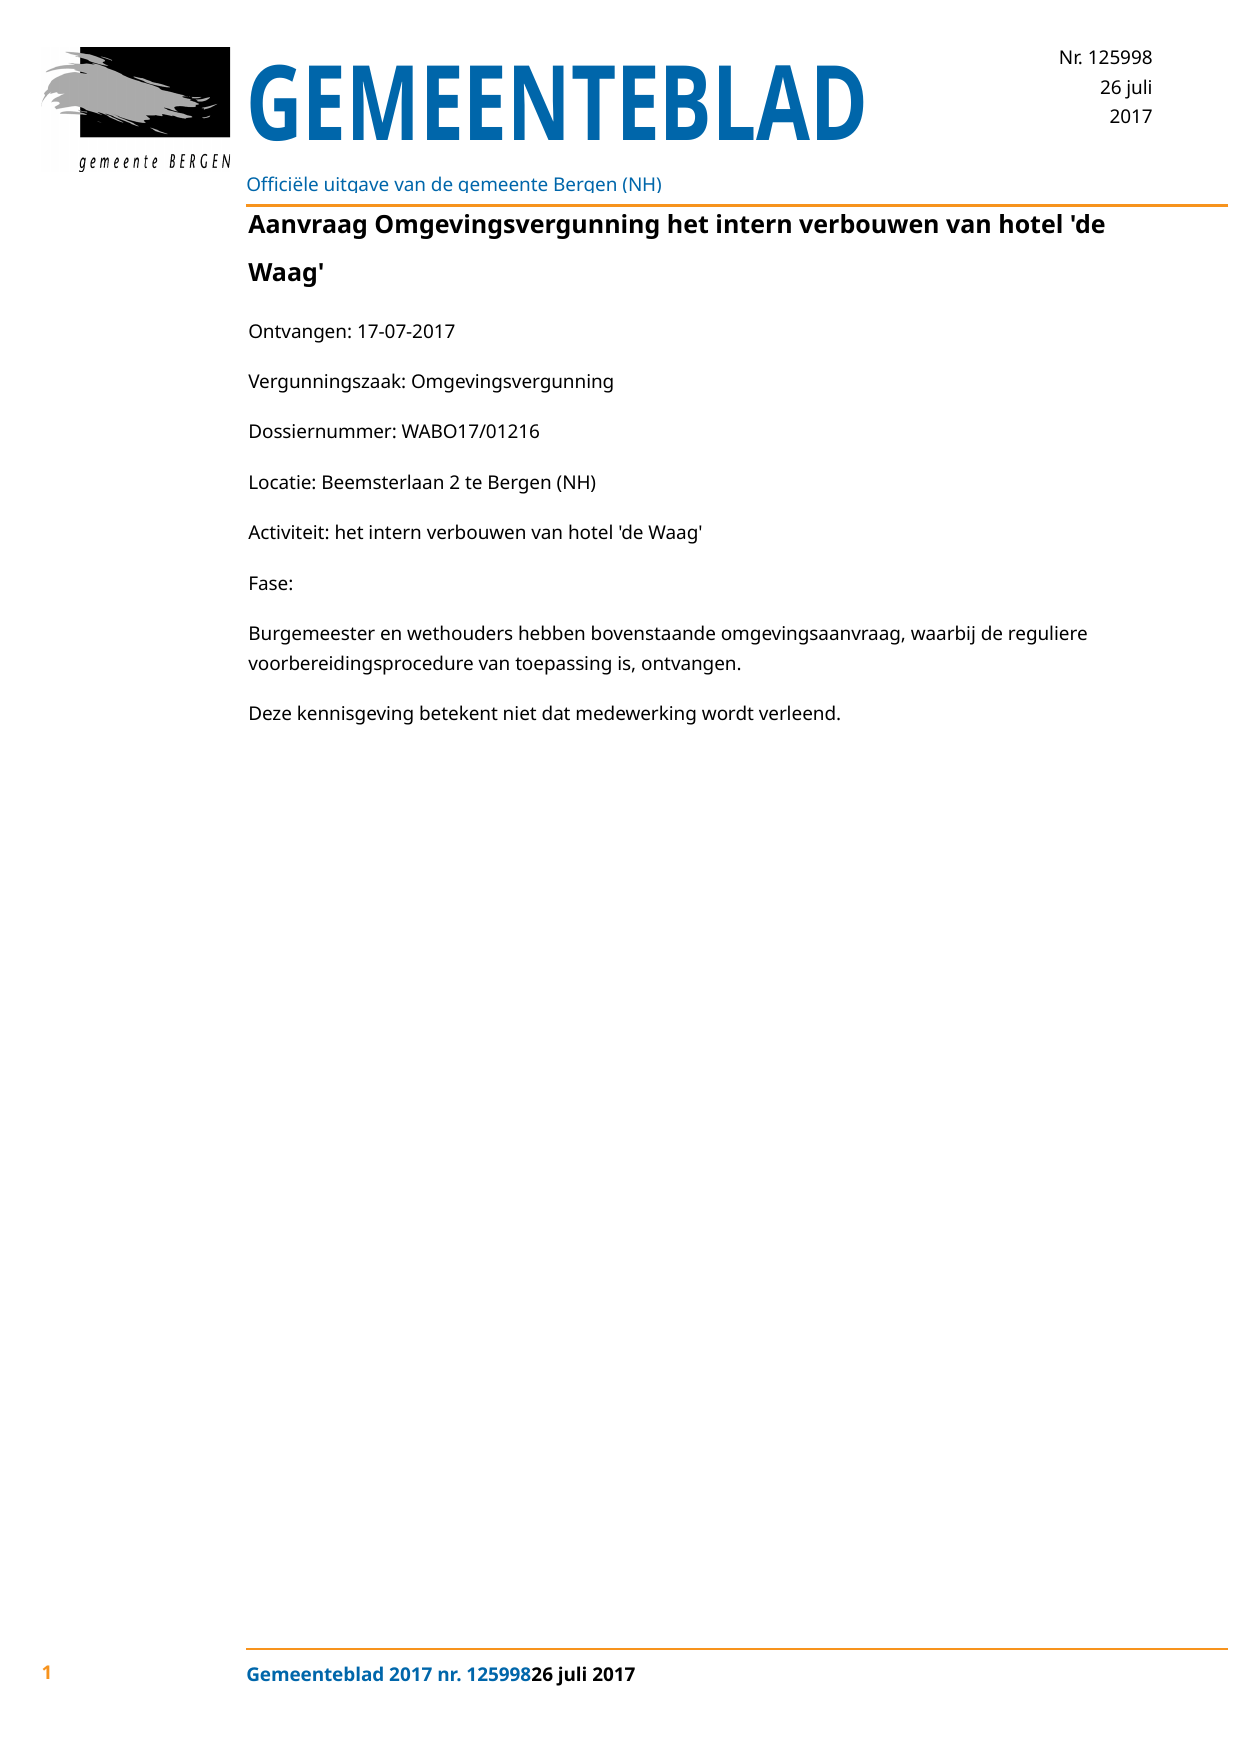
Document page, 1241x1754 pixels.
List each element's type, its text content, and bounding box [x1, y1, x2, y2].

text Aanvraag Omgevingsvergunning het intern verbouwen van hotel 'de Waag' [248, 207, 1152, 288]
text Vergunningszaak: Omgevingsvergunning [248, 368, 1152, 394]
text Dossiernummer: WABO17/01216 [248, 419, 1152, 444]
text Activiteit: het intern verbouwen van hotel 'de Waag' [248, 519, 1152, 545]
text Locatie: Beemsterlaan 2 te Bergen (NH) [248, 469, 1152, 495]
text Burgemeester en wethouders hebben bovenstaande omgevingsaanvraag, waarbij de reguliere voorbereidingsprocedure van toepassing is, ontvangen. [248, 620, 1152, 676]
picture [41, 47, 231, 172]
text Deze kennisgeving betekent niet dat medewerking wordt verleend. [248, 700, 1152, 726]
text Ontvangen: 17-07-2017 [248, 318, 1152, 344]
text Fase: [248, 570, 1152, 596]
